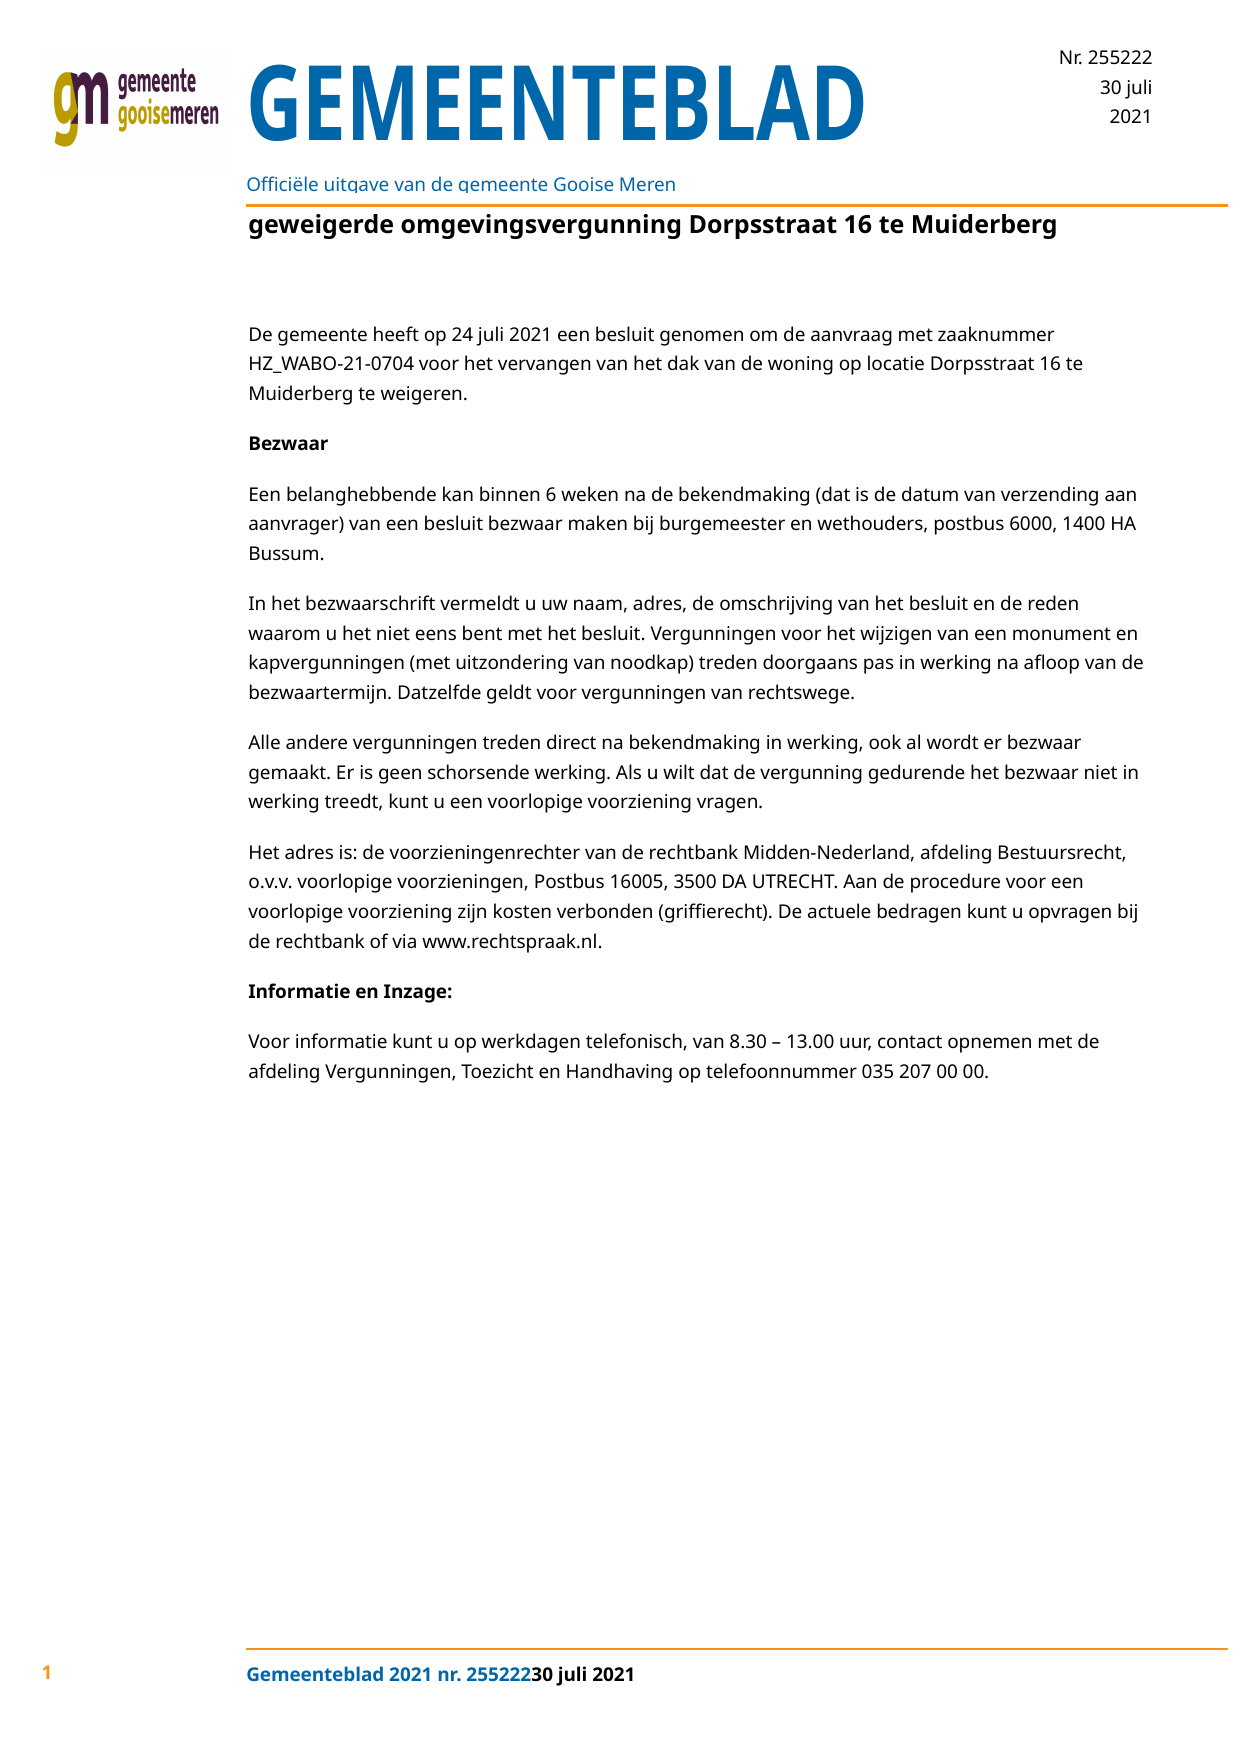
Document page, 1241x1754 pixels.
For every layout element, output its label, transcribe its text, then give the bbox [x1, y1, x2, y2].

text In het bezwaarschrift vermeldt u uw naam, adres, de omschrijving van het besluit en de reden waarom u het niet eens bent met het besluit. Vergunningen voor het wijzigen van een monument en kapvergunningen (met uitzondering van noodkap) treden doorgaans pas in werking na afloop van de bezwaartermijn. Datzelfde geldt voor vergunningen van rechtswege. [248, 590, 1152, 705]
text geweigerde omgevingsvergunning Dorpsstraat 16 te Muiderberg [248, 207, 1152, 241]
text Een belanghebbende kan binnen 6 weken na de bekendmaking (dat is de datum van verzending aan aanvrager) van een besluit bezwaar maken bij burgemeester en wethouders, postbus 6000, 1400 HA Bussum. [248, 481, 1152, 566]
text Bezwaar [248, 430, 1152, 456]
text Voor informatie kunt u op werkdagen telefonisch, van 8.30 – 13.00 uur, contact opnemen met de afdeling Vergunningen, Toezicht en Handhaving op telefoonnummer 035 207 00 00. [248, 1029, 1152, 1084]
text Het adres is: de voorzieningenrechter van de rechtbank Midden-Nederland, afdeling Bestuursrecht, o.v.v. voorlopige voorzieningen, Postbus 16005, 3500 DA UTRECHT. Aan de procedure voor een voorlopige voorziening zijn kosten verbonden (griffierecht). De actuele bedragen kunt u opvragen bij de rechtbank of via www.rechtspraak.nl. [248, 839, 1152, 953]
picture [41, 47, 231, 172]
text Alle andere vergunningen treden direct na bekendmaking in werking, ook al wordt er bezwaar gemaakt. Er is geen schorsende werking. Als u wilt dat de vergunning gedurende het bezwaar niet in werking treedt, kunt u een voorlopige voorziening vragen. [248, 729, 1152, 814]
text Informatie en Inzage: [248, 978, 1152, 1004]
text De gemeente heeft op 24 juli 2021 een besluit genomen om de aanvraag met zaaknummer HZ_WABO-21-0704 voor het vervangen van het dak van de woning op locatie Dorpsstraat 16 te Muiderberg te weigeren. [248, 321, 1152, 406]
